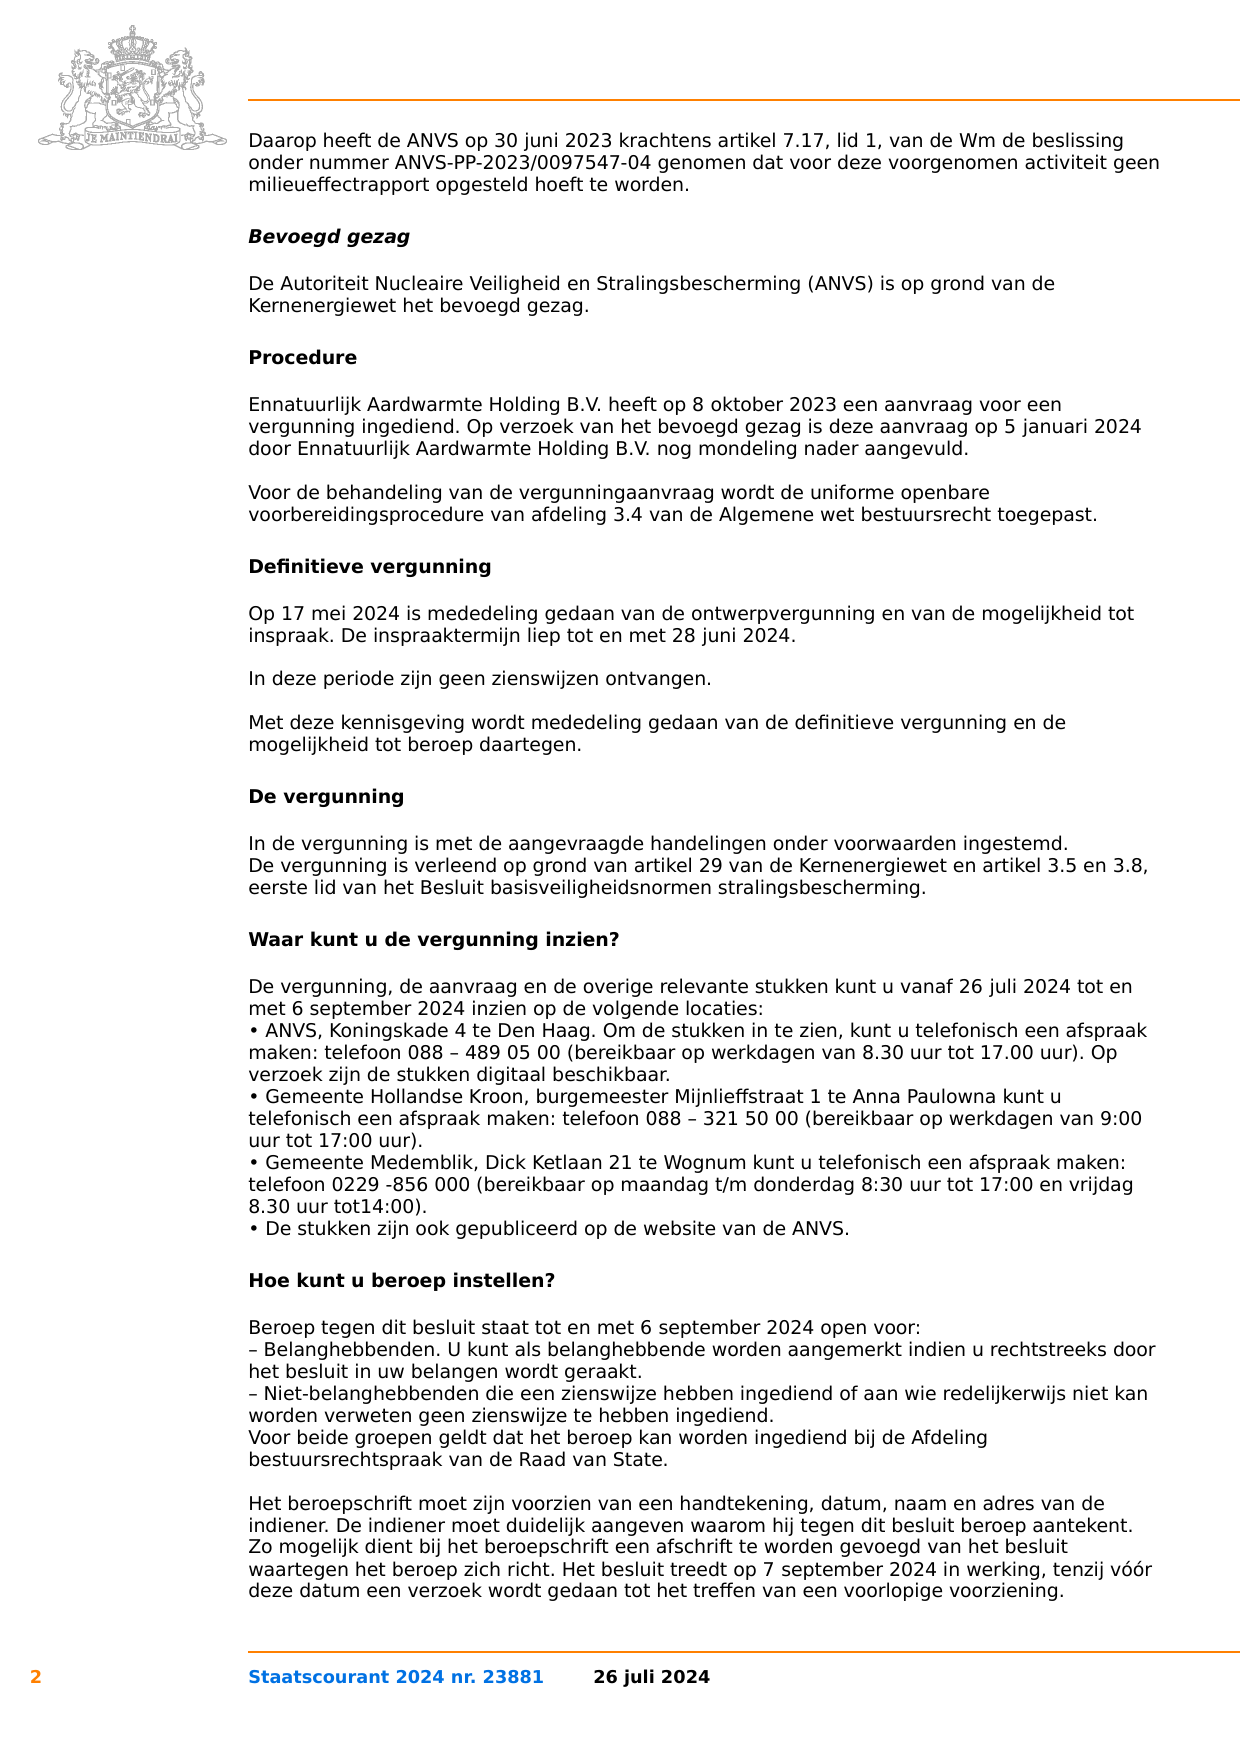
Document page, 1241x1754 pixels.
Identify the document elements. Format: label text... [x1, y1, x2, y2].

text • ANVS, Koningskade 4 te Den Haag. Om de stukken in te zien, kunt u telefonisch een afspraak maken: telefoon 088 – 489 05 00 (bereikbaar op werkdagen van 8.30 uur tot 17.00 uur). Op verzoek zijn de stukken digitaal beschikbaar. [248, 1020, 1163, 1086]
text In de vergunning is met de aangevraagde handelingen onder voorwaarden ingestemd. [248, 833, 1163, 855]
text • Gemeente Medemblik, Dick Ketlaan 21 te Wognum kunt u telefonisch een afspraak maken: telefoon 0229 -856 000 (bereikbaar op maandag t/m donderdag 8:30 uur tot 17:00 en vrijdag 8.30 uur tot14:00). [248, 1152, 1163, 1218]
subtitle Definitieve vergunning [248, 556, 1163, 577]
picture [38, 25, 227, 150]
text Daarop heeft de ANVS op 30 juni 2023 krachtens artikel 7.17, lid 1, van de Wm de beslissing onder nummer ANVS-PP-2023/0097547-04 genomen dat voor deze voorgenomen activiteit geen milieueffectrapport opgesteld hoeft te worden. [248, 130, 1163, 196]
text Met deze kennisgeving wordt mededeling gedaan van de definitieve vergunning en de mogelijkheid tot beroep daartegen. [248, 712, 1163, 756]
text In deze periode zijn geen zienswijzen ontvangen. [248, 668, 1163, 690]
text De Autoriteit Nucleaire Veiligheid en Stralingsbescherming (ANVS) is op grond van de Kernenergiewet het bevoegd gezag. [248, 273, 1163, 317]
text – Niet-belanghebbenden die een zienswijze hebben ingediend of aan wie redelijkerwijs niet kan worden verweten geen zienswijze te hebben ingediend. [248, 1383, 1163, 1427]
text – Belanghebbenden. U kunt als belanghebbende worden aangemerkt indien u rechtstreeks door het besluit in uw belangen wordt geraakt. [248, 1339, 1163, 1383]
text Voor beide groepen geldt dat het beroep kan worden ingediend bij de Afdeling bestuursrechtspraak van de Raad van State. [248, 1427, 1163, 1471]
text • Gemeente Hollandse Kroon, burgemeester Mijnlieffstraat 1 te Anna Paulowna kunt u telefonisch een afspraak maken: telefoon 088 – 321 50 00 (bereikbaar op werkdagen van 9:00 uur tot 17:00 uur). [248, 1086, 1163, 1152]
subtitle De vergunning [248, 786, 1163, 808]
text Op 17 mei 2024 is mededeling gedaan van de ontwerpvergunning en van de mogelijkheid tot inspraak. De inspraaktermijn liep tot en met 28 juni 2024. [248, 602, 1163, 646]
text • De stukken zijn ook gepubliceerd op de website van de ANVS. [248, 1218, 1163, 1240]
subtitle Bevoegd gezag [248, 226, 1163, 248]
text De vergunning is verleend op grond van artikel 29 van de Kernenergiewet en artikel 3.5 en 3.8, eerste lid van het Besluit basisveiligheidsnormen stralingsbescherming. [248, 855, 1163, 899]
text Voor de behandeling van de vergunningaanvraag wordt de uniforme openbare voorbereidingsprocedure van afdeling 3.4 van de Algemene wet bestuursrecht toegepast. [248, 482, 1163, 526]
text Ennatuurlijk Aardwarmte Holding B.V. heeft op 8 oktober 2023 een aanvraag voor een vergunning ingediend. Op verzoek van het bevoegd gezag is deze aanvraag op 5 januari 2024 door Ennatuurlijk Aardwarmte Holding B.V. nog mondeling nader aangevuld. [248, 394, 1163, 460]
text Beroep tegen dit besluit staat tot en met 6 september 2024 open voor: [248, 1317, 1163, 1339]
text Het beroepschrift moet zijn voorzien van een handtekening, datum, naam en adres van de indiener. De indiener moet duidelijk aangeven waarom hij tegen dit besluit beroep aantekent. Zo mogelijk dient bij het beroepschrift een afschrift te worden gevoegd van het besluit waartegen het beroep zich richt. Het besluit treedt op 7 september 2024 in werking, tenzij vóór deze datum een verzoek wordt gedaan tot het treffen van een voorlopige voorziening. [248, 1492, 1163, 1602]
subtitle Hoe kunt u beroep instellen? [248, 1270, 1163, 1292]
subtitle Procedure [248, 347, 1163, 369]
text De vergunning, de aanvraag en de overige relevante stukken kunt u vanaf 26 juli 2024 tot en met 6 september 2024 inzien op de volgende locaties: [248, 976, 1163, 1020]
subtitle Waar kunt u de vergunning inzien? [248, 929, 1163, 951]
